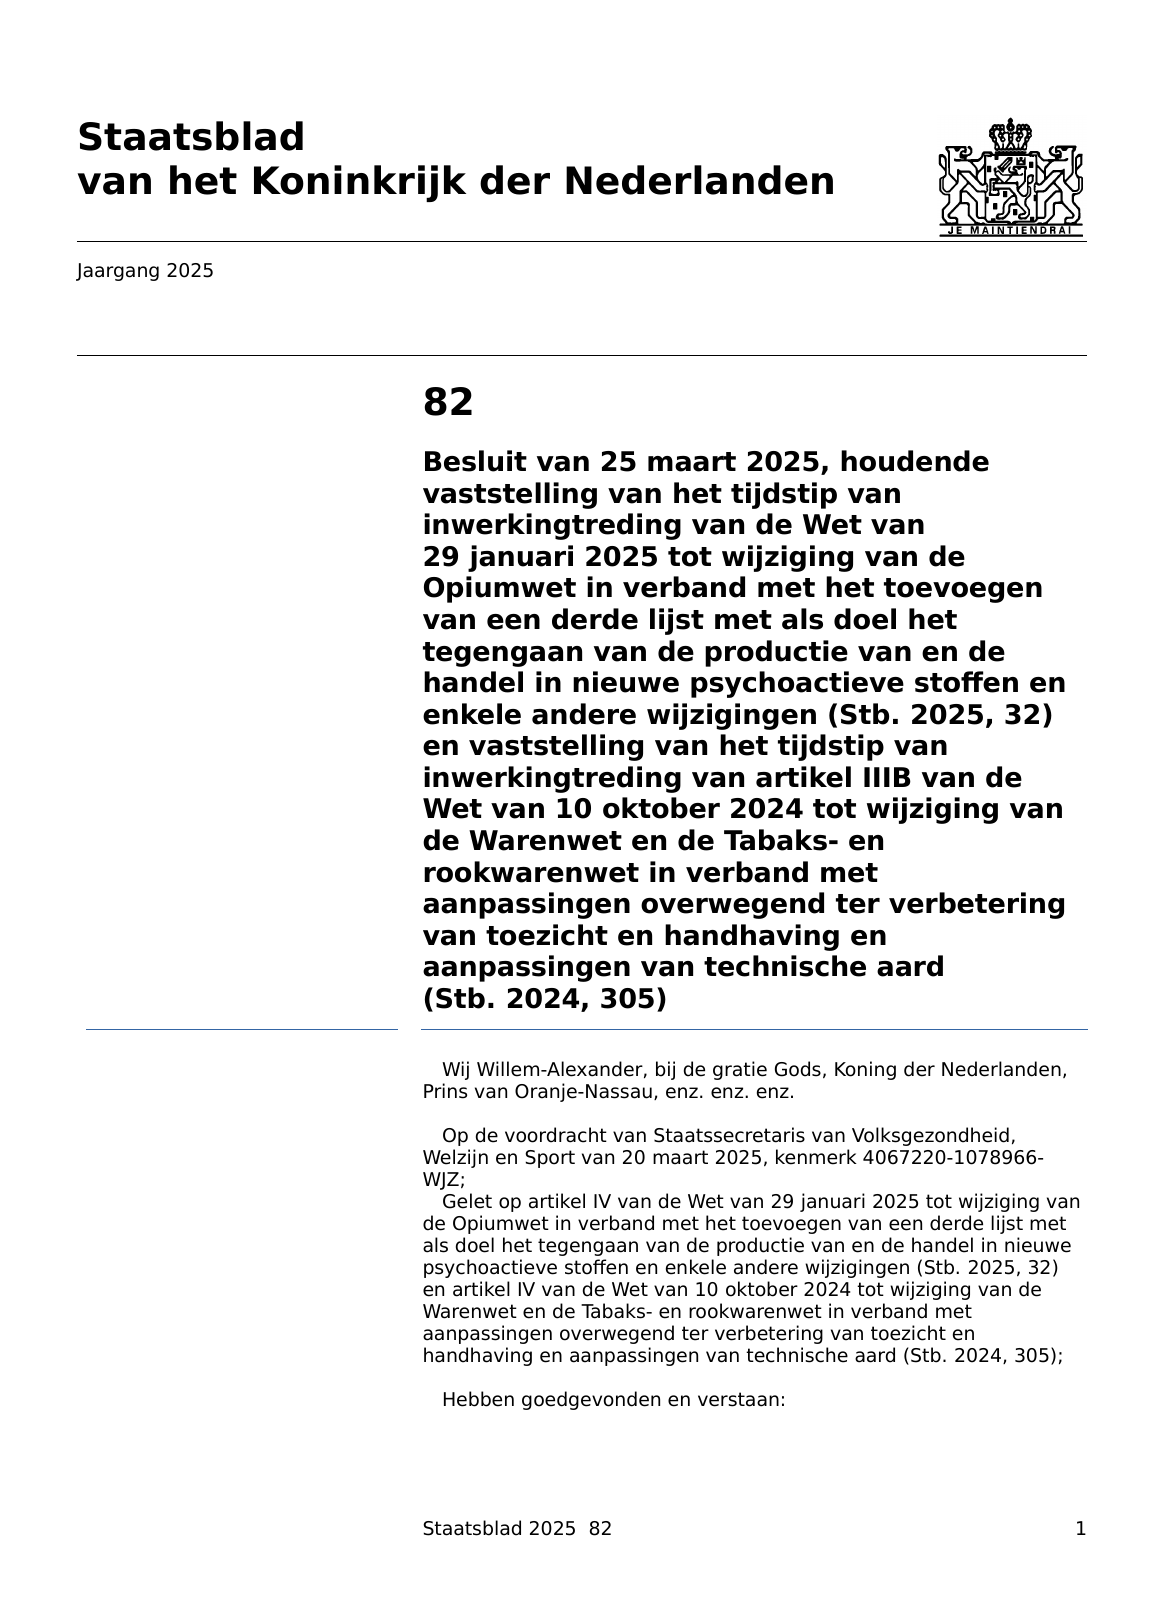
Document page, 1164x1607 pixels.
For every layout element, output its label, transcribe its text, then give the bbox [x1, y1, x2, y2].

text Wij Willem-Alexander, bij de gratie Gods, Koning der Nederlanden, Prins van Oranje-Nassau, enz. enz. enz. [422, 1059, 1087, 1103]
text Hebben goedgevonden en verstaan: [422, 1389, 1087, 1411]
picture [936, 115, 1087, 240]
table_header [886, 100, 1087, 241]
table_cell Jaargang 2025 [77, 242, 1087, 355]
subtitle 82 [422, 381, 1087, 424]
text Op de voordracht van Staatssecretaris van Volksgezondheid, Welzijn en Sport van 20 maart 2025, kenmerk 4067220-1078966-WJZ; [422, 1125, 1087, 1191]
text Besluit van 25 maart 2025, houdende vaststelling van het tijdstip van inwerkingtreding van de Wet van 29 januari 2025 tot wijziging van de Opiumwet in verband met het toevoegen van een derde lijst met als doel het tegengaan van de productie van en de handel in nieuwe psychoactieve stoffen en enkele andere wijzigingen (Stb. 2025, 32) en vaststelling van het tijdstip van inwerkingtreding van artikel IIIB van de Wet van 10 oktober 2024 tot wijziging van de Warenwet en de Tabaks- en rookwarenwet in verband met aanpassingen overwegend ter verbetering van toezicht en handhaving en aanpassingen van technische aard (Stb. 2024, 305) [422, 447, 1087, 1015]
text Gelet op artikel IV van de Wet van 29 januari 2025 tot wijziging van de Opiumwet in verband met het toevoegen van een derde lijst met als doel het tegengaan van de productie van en de handel in nieuwe psychoactieve stoffen en enkele andere wijzigingen (Stb. 2025, 32) en artikel IV van de Wet van 10 oktober 2024 tot wijziging van de Warenwet en de Tabaks- en rookwarenwet in verband met aanpassingen overwegend ter verbetering van toezicht en handhaving en aanpassingen van technische aard (Stb. 2024, 305); [422, 1191, 1087, 1367]
table_header Staatsblad van het Koninkrijk der Nederlanden [77, 100, 886, 241]
